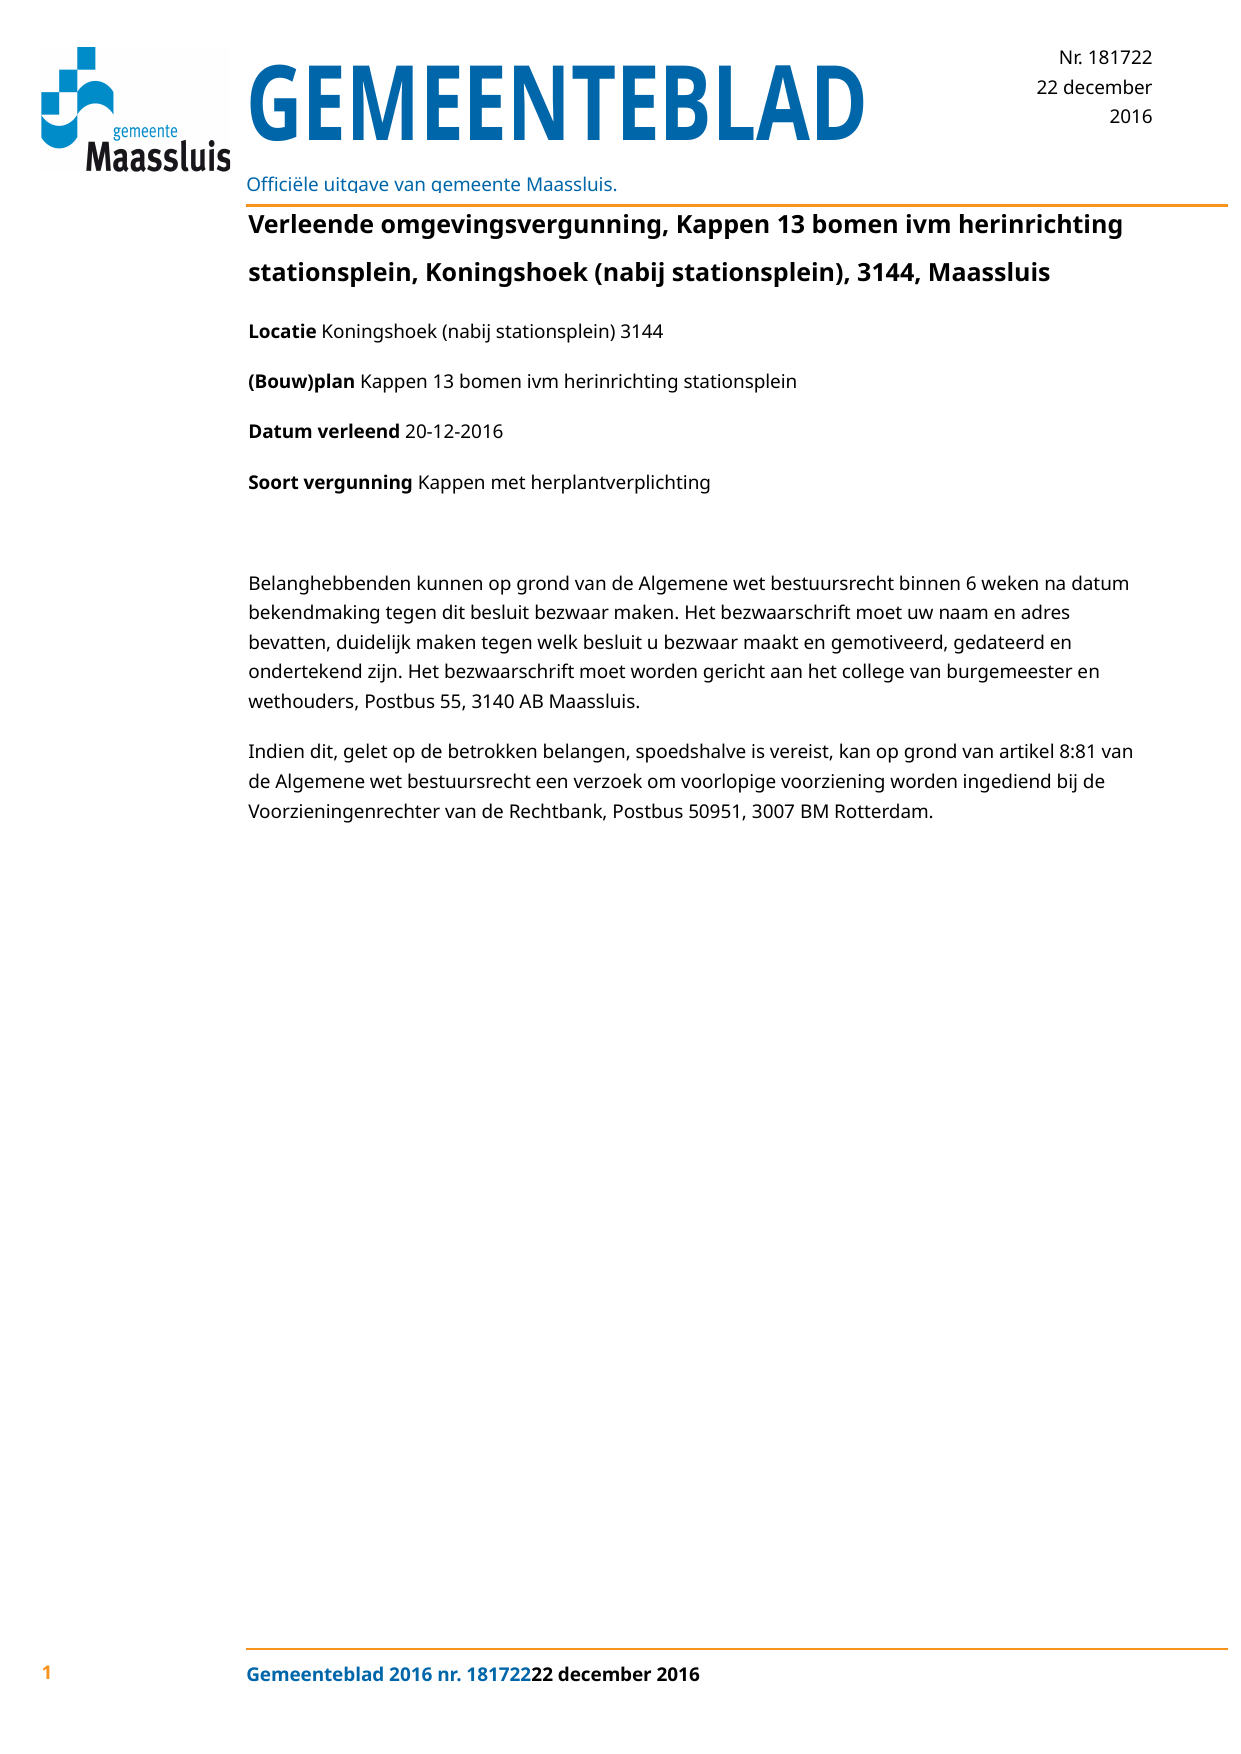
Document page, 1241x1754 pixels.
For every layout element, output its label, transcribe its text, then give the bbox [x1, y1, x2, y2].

text Indien dit, gelet op de betrokken belangen, spoedshalve is vereist, kan op grond van artikel 8:81 van de Algemene wet bestuursrecht een verzoek om voorlopige voorziening worden ingediend bij de Voorzieningenrechter van de Rechtbank, Postbus 50951, 3007 BM Rotterdam. [248, 739, 1152, 824]
text Locatie Koningshoek (nabij stationsplein) 3144 [248, 318, 1152, 344]
picture [41, 47, 77, 92]
picture [41, 47, 231, 172]
text Soort vergunning Kappen met herplantverplichting [248, 469, 1152, 495]
text Belanghebbenden kunnen op grond van de Algemene wet bestuursrecht binnen 6 weken na datum bekendmaking tegen dit besluit bezwaar maken. Het bezwaarschrift moet uw naam en adres bevatten, duidelijk maken tegen welk besluit u bezwaar maakt en gemotiveerd, gedateerd en ondertekend zijn. Het bezwaarschrift moet worden gericht aan het college van burgemeester en wethouders, Postbus 55, 3140 AB Maassluis. [248, 570, 1152, 714]
text (Bouw)plan Kappen 13 bomen ivm herinrichting stationsplein [248, 368, 1152, 394]
text Verleende omgevingsvergunning, Kappen 13 bomen ivm herinrichting stationsplein, Koningshoek (nabij stationsplein), 3144, Maassluis [248, 207, 1152, 288]
text Datum verleend 20-12-2016 [248, 419, 1152, 444]
